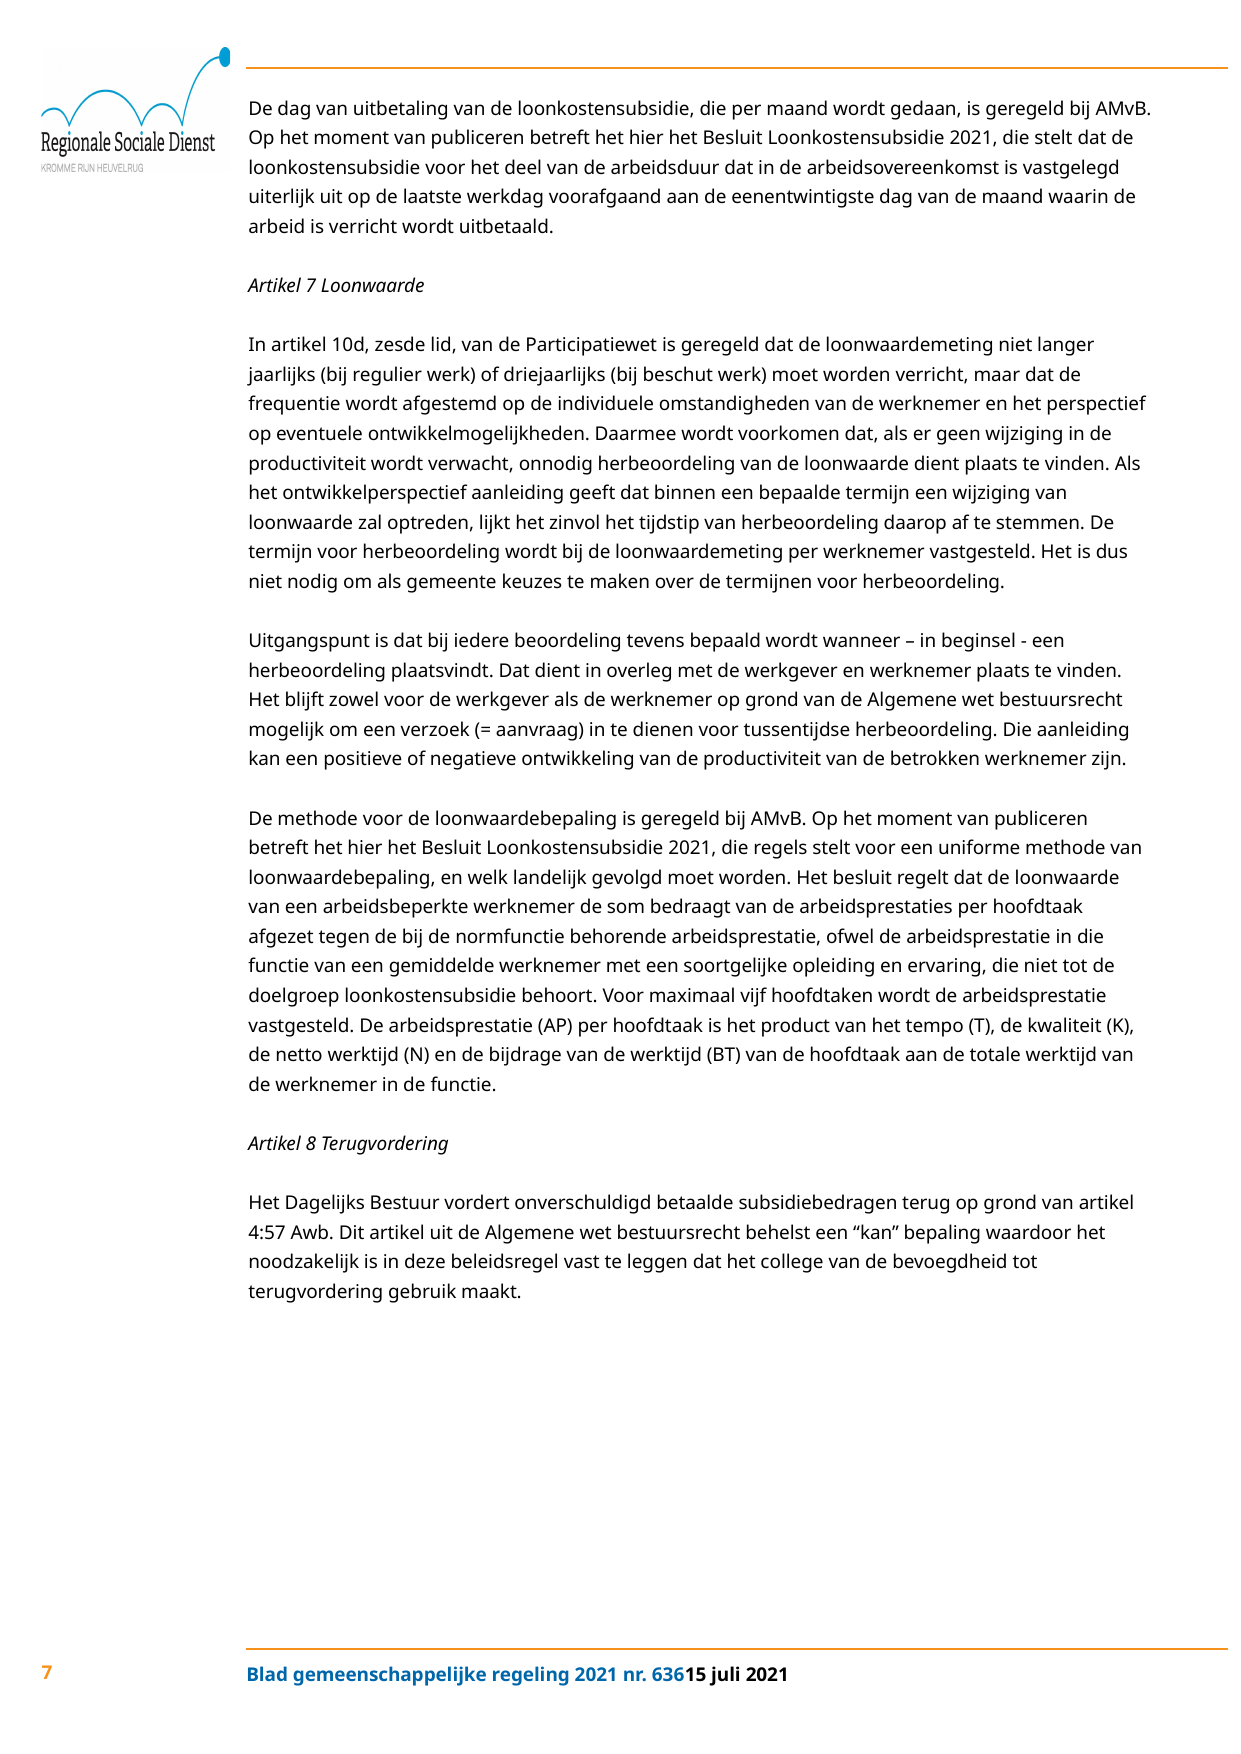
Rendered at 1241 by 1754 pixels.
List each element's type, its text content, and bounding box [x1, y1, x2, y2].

text De dag van uitbetaling van de loonkostensubsidie, die per maand wordt gedaan, is geregeld bij AMvB. Op het moment van publiceren betreft het hier het Besluit Loonkostensubsidie 2021, die stelt dat de loonkostensubsidie voor het deel van de arbeidsduur dat in de arbeidsovereenkomst is vastgelegd uiterlijk uit op de laatste werkdag voorafgaand aan de eenentwintigste dag van de maand waarin de arbeid is verricht wordt uitbetaald. [248, 95, 1152, 239]
text Het Dagelijks Bestuur vordert onverschuldigd betaalde subsidiebedragen terug op grond van artikel 4:57 Awb. Dit artikel uit de Algemene wet bestuursrecht behelst een “kan” bepaling waardoor het noodzakelijk is in deze beleidsregel vast te leggen dat het college van de bevoegdheid tot terugvordering gebruik maakt. [248, 1189, 1152, 1304]
text Uitgangspunt is dat bij iedere beoordeling tevens bepaald wordt wanneer – in beginsel - een herbeoordeling plaatsvindt. Dat dient in overleg met de werkgever en werknemer plaats te vinden. Het blijft zowel voor de werkgever als de werknemer op grond van de Algemene wet bestuursrecht mogelijk om een verzoek (= aanvraag) in te dienen voor tussentijdse herbeoordeling. Die aanleiding kan een positieve of negatieve ontwikkeling van de productiviteit van de betrokken werknemer zijn. [248, 627, 1152, 771]
text In artikel 10d, zesde lid, van de Participatiewet is geregeld dat de loonwaardemeting niet langer jaarlijks (bij regulier werk) of driejaarlijks (bij beschut werk) moet worden verricht, maar dat de frequentie wordt afgestemd op de individuele omstandigheden van de werknemer en het perspectief op eventuele ontwikkelmogelijkheden. Daarmee wordt voorkomen dat, als er geen wijziging in de productiviteit wordt verwacht, onnodig herbeoordeling van de loonwaarde dient plaats te vinden. Als het ontwikkelperspectief aanleiding geeft dat binnen een bepaalde termijn een wijziging van loonwaarde zal optreden, lijkt het zinvol het tijdstip van herbeoordeling daarop af te stemmen. De termijn voor herbeoordeling wordt bij de loonwaardemeting per werknemer vastgesteld. Het is dus niet nodig om als gemeente keuzes te maken over de termijnen voor herbeoordeling. [248, 331, 1152, 594]
text De methode voor de loonwaardebepaling is geregeld bij AMvB. Op het moment van publiceren betreft het hier het Besluit Loonkostensubsidie 2021, die regels stelt voor een uniforme methode van loonwaardebepaling, en welk landelijk gevolgd moet worden. Het besluit regelt dat de loonwaarde van een arbeidsbeperkte werknemer de som bedraagt van de arbeidsprestaties per hoofdtaak afgezet tegen de bij de normfunctie behorende arbeidsprestatie, ofwel de arbeidsprestatie in die functie van een gemiddelde werknemer met een soortgelijke opleiding en ervaring, die niet tot de doelgroep loonkostensubsidie behoort. Voor maximaal vijf hoofdtaken wordt de arbeidsprestatie vastgesteld. De arbeidsprestatie (AP) per hoofdtaak is het product van het tempo (T), de kwaliteit (K), de netto werktijd (N) en de bijdrage van de werktijd (BT) van de hoofdtaak aan de totale werktijd van de werknemer in de functie. [248, 805, 1152, 1097]
text Artikel 8 Terugvordering [248, 1130, 1152, 1156]
picture [41, 47, 231, 172]
text Artikel 7 Loonwaarde [248, 272, 1152, 298]
